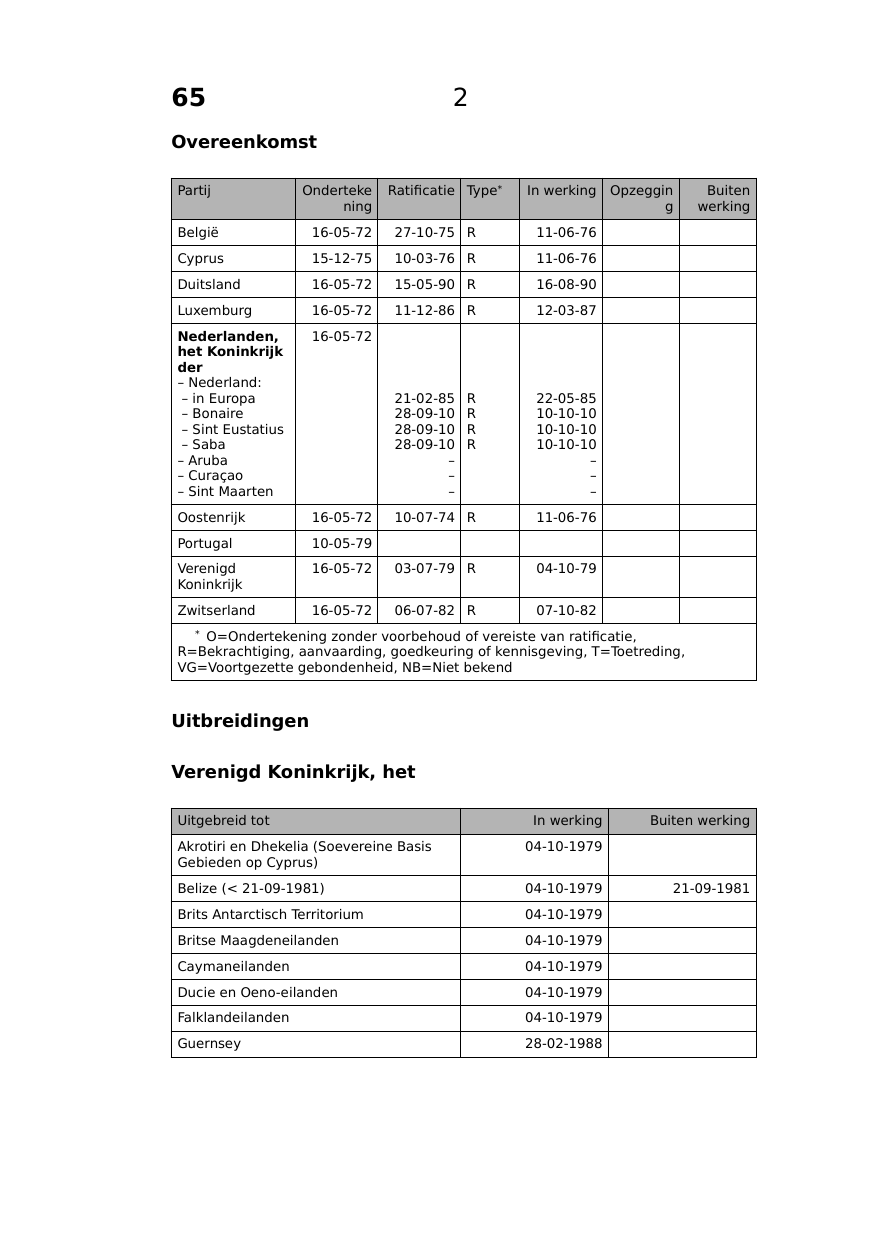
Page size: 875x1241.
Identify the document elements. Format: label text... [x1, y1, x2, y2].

table_cell [680, 557, 756, 597]
table_cell [603, 531, 679, 556]
table_cell [296, 422, 377, 437]
table_cell 11-06-76 [520, 220, 602, 245]
table_cell [603, 468, 679, 484]
table_cell [609, 835, 756, 875]
table_cell R [461, 391, 519, 406]
table_cell R [461, 437, 519, 453]
table_cell Zwitserland [172, 598, 295, 623]
table_cell – Saba [172, 437, 295, 453]
table_header Ondertekening [296, 179, 377, 219]
table_cell [609, 1032, 756, 1057]
table_cell [296, 453, 377, 468]
table_cell R [461, 505, 519, 530]
table_cell Guernsey [172, 1032, 460, 1057]
table_cell 16-05-72 [296, 598, 377, 623]
table_cell [609, 928, 756, 953]
table_cell [461, 484, 519, 504]
table_cell [378, 375, 460, 391]
table_cell – Sint Eustatius [172, 422, 295, 437]
table_cell 10-03-76 [378, 246, 460, 271]
table_header Partij [172, 179, 295, 219]
table_cell R [461, 598, 519, 623]
table_cell Akrotiri en Dhekelia (Soevereine Basis Gebieden op Cyprus) [172, 835, 460, 875]
table_cell [680, 220, 756, 245]
table_cell Nederlanden, het Koninkrijk der [172, 324, 295, 375]
table_cell [296, 375, 377, 391]
table_cell 28-09-10 [378, 422, 460, 437]
subtitle Uitbreidingen [171, 711, 756, 732]
table_cell 16-05-72 [296, 324, 377, 375]
table_header Buiten werking [609, 809, 756, 834]
table_cell 10-10-10 [520, 406, 602, 422]
table_cell 10-05-79 [296, 531, 377, 556]
table_cell R [461, 422, 519, 437]
table_cell [520, 375, 602, 391]
table_cell [603, 246, 679, 271]
table_cell [520, 531, 602, 556]
table_cell [680, 484, 756, 504]
table_cell 04-10-1979 [461, 954, 608, 979]
table_cell 21-09-1981 [609, 876, 756, 901]
table_cell [296, 484, 377, 504]
table_cell [296, 437, 377, 453]
table_cell [609, 980, 756, 1005]
table_cell [603, 453, 679, 468]
table_header Opzegging [603, 179, 679, 219]
table_cell [603, 272, 679, 297]
table_cell R [461, 246, 519, 271]
table_cell Falklandeilanden [172, 1006, 460, 1031]
table_cell – [520, 484, 602, 504]
table_cell – Nederland: [172, 375, 295, 391]
table_cell R [461, 298, 519, 323]
table_cell [296, 468, 377, 484]
table_cell Verenigd Koninkrijk [172, 557, 295, 597]
table_cell R [461, 272, 519, 297]
table_cell 07-10-82 [520, 598, 602, 623]
table_header Type* [461, 179, 519, 219]
table_cell 21-02-85 [378, 391, 460, 406]
table_cell [603, 391, 679, 406]
table_cell [680, 298, 756, 323]
table_cell [520, 324, 602, 375]
table_cell [603, 422, 679, 437]
table_cell 04-10-79 [520, 557, 602, 597]
table_cell [609, 954, 756, 979]
table_cell [461, 324, 519, 375]
table_cell [603, 220, 679, 245]
table_cell [609, 1006, 756, 1031]
table_cell [603, 557, 679, 597]
table_cell 16-05-72 [296, 272, 377, 297]
table_cell [680, 468, 756, 484]
table_cell [603, 406, 679, 422]
table_cell [378, 324, 460, 375]
table_cell 04-10-1979 [461, 980, 608, 1005]
table_cell Ducie en Oeno-eilanden [172, 980, 460, 1005]
subtitle Overeenkomst [171, 132, 756, 153]
table_cell 16-05-72 [296, 220, 377, 245]
table_cell * O=Ondertekening zonder voorbehoud of vereiste van ratificatie, R=Bekrachtiging, aanvaarding, goedkeuring of kennisgeving, T=Toetreding, VG=Voortgezette gebondenheid, NB=Niet bekend [172, 624, 756, 680]
table_cell – [378, 453, 460, 468]
subtitle Verenigd Koninkrijk, het [171, 762, 756, 783]
table_cell [680, 391, 756, 406]
table_cell [461, 453, 519, 468]
table_cell Portugal [172, 531, 295, 556]
table_cell [680, 375, 756, 391]
table_cell [680, 324, 756, 375]
table_cell Belize (< 21-09-1981) [172, 876, 460, 901]
table_cell – Curaçao [172, 468, 295, 484]
table_cell [603, 505, 679, 530]
table_header Uitgebreid tot [172, 809, 460, 834]
table_cell – [378, 484, 460, 504]
table_cell [680, 453, 756, 468]
table_cell 10-07-74 [378, 505, 460, 530]
table_cell 16-05-72 [296, 298, 377, 323]
table_cell [461, 375, 519, 391]
table_cell 16-05-72 [296, 505, 377, 530]
table_cell 04-10-1979 [461, 902, 608, 927]
table_cell 28-09-10 [378, 437, 460, 453]
table_cell 15-05-90 [378, 272, 460, 297]
table_cell Brits Antarctisch Territorium [172, 902, 460, 927]
table_cell [680, 272, 756, 297]
table_cell – in Europa [172, 391, 295, 406]
table_cell – Aruba [172, 453, 295, 468]
table_cell [461, 468, 519, 484]
table_cell – [378, 468, 460, 484]
table_cell 06-07-82 [378, 598, 460, 623]
table_cell [603, 437, 679, 453]
table_cell 28-09-10 [378, 406, 460, 422]
table_cell [680, 246, 756, 271]
table_cell Duitsland [172, 272, 295, 297]
table_header In werking [461, 809, 608, 834]
table_cell 10-10-10 [520, 437, 602, 453]
table_header In werking [520, 179, 602, 219]
table_cell 11-06-76 [520, 246, 602, 271]
table_header Buiten werking [680, 179, 756, 219]
table_cell Luxemburg [172, 298, 295, 323]
table_cell [378, 531, 460, 556]
table_cell 22-05-85 [520, 391, 602, 406]
table_cell [680, 505, 756, 530]
table_cell R [461, 220, 519, 245]
table_cell 27-10-75 [378, 220, 460, 245]
table_cell [680, 406, 756, 422]
table_cell [603, 298, 679, 323]
table_cell 11-12-86 [378, 298, 460, 323]
table_cell 10-10-10 [520, 422, 602, 437]
table_cell 15-12-75 [296, 246, 377, 271]
table_cell – [520, 468, 602, 484]
table_cell 03-07-79 [378, 557, 460, 597]
table_cell [603, 484, 679, 504]
table_cell – [520, 453, 602, 468]
table_cell 16-05-72 [296, 557, 377, 597]
table_cell [296, 391, 377, 406]
table_cell [609, 902, 756, 927]
table_cell 16-08-90 [520, 272, 602, 297]
table_cell Britse Maagdeneilanden [172, 928, 460, 953]
table_cell 12-03-87 [520, 298, 602, 323]
table_cell Caymaneilanden [172, 954, 460, 979]
table_cell R [461, 406, 519, 422]
table_cell 04-10-1979 [461, 835, 608, 875]
table_cell [680, 531, 756, 556]
table_cell [680, 437, 756, 453]
table_cell 04-10-1979 [461, 876, 608, 901]
table_cell [603, 598, 679, 623]
table_cell 04-10-1979 [461, 1006, 608, 1031]
table_cell 11-06-76 [520, 505, 602, 530]
table_cell – Sint Maarten [172, 484, 295, 504]
table_cell [680, 422, 756, 437]
table_cell – Bonaire [172, 406, 295, 422]
table_cell Oostenrijk [172, 505, 295, 530]
table_cell [461, 531, 519, 556]
table_cell 28-02-1988 [461, 1032, 608, 1057]
table_cell [296, 406, 377, 422]
table_cell [680, 598, 756, 623]
table_cell België [172, 220, 295, 245]
table_cell R [461, 557, 519, 597]
table_cell [603, 375, 679, 391]
table_header Ratificatie [378, 179, 460, 219]
table_cell Cyprus [172, 246, 295, 271]
table_cell 04-10-1979 [461, 928, 608, 953]
table_cell [603, 324, 679, 375]
